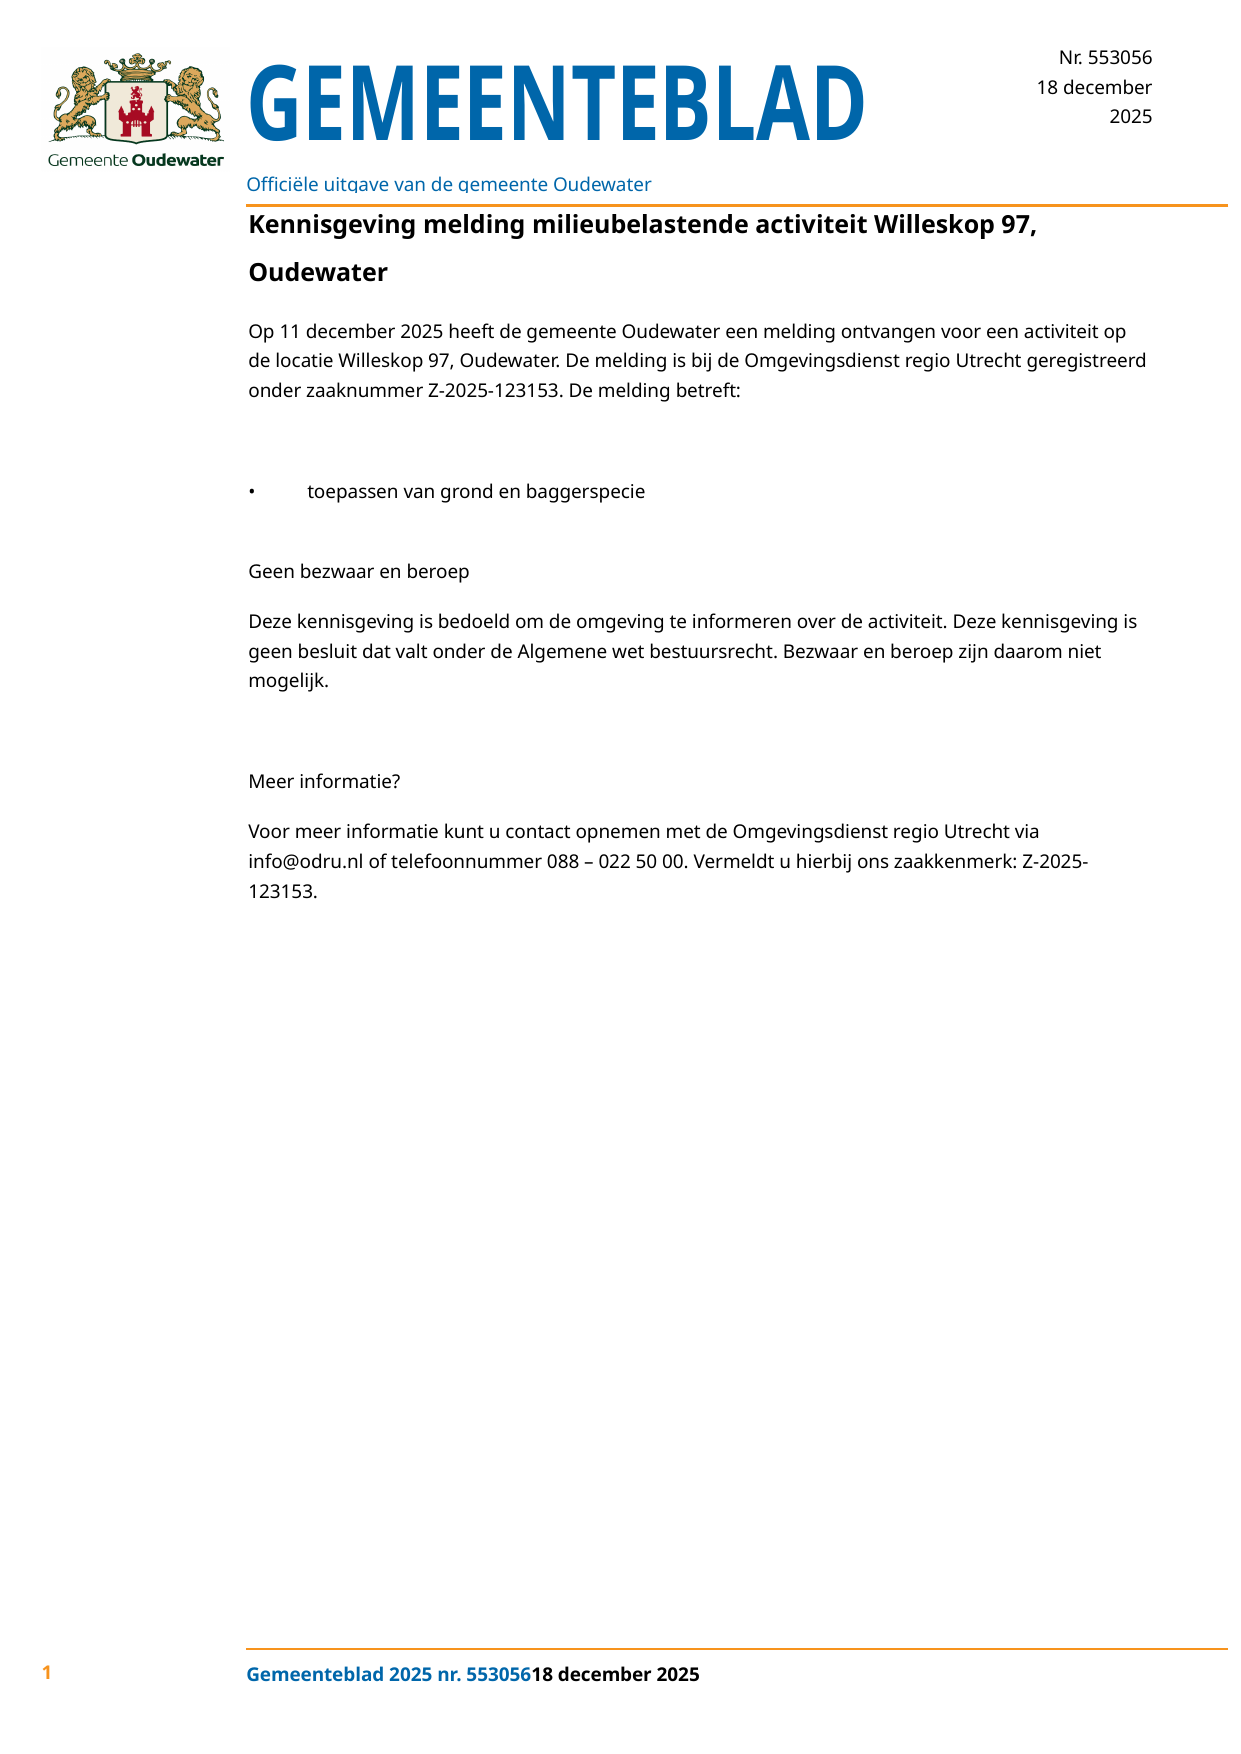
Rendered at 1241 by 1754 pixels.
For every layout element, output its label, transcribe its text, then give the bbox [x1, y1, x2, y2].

text Kennisgeving melding milieubelastende activiteit Willeskop 97, Oudewater [248, 207, 1152, 288]
text Voor meer informatie kunt u contact opnemen met de Omgevingsdienst regio Utrecht via info@odru.nl of telefoonnummer 088 – 022 50 00. Vermeldt u hierbij ons zaakkenmerk: Z-2025-123153. [248, 819, 1152, 904]
text Geen bezwaar en beroep [248, 558, 1152, 584]
picture [41, 47, 231, 172]
text Meer informatie? [248, 768, 1152, 794]
text Op 11 december 2025 heeft de gemeente Oudewater een melding ontvangen voor een activiteit op de locatie Willeskop 97, Oudewater. De melding is bij de Omgevingsdienst regio Utrecht geregistreerd onder zaaknummer Z-2025-123153. De melding betreft: [248, 318, 1152, 403]
list toepassen van grond en baggerspecie [248, 478, 1152, 504]
text Deze kennisgeving is bedoeld om de omgeving te informeren over de activiteit. Deze kennisgeving is geen besluit dat valt onder de Algemene wet bestuursrecht. Bezwaar en beroep zijn daarom niet mogelijk. [248, 608, 1152, 693]
